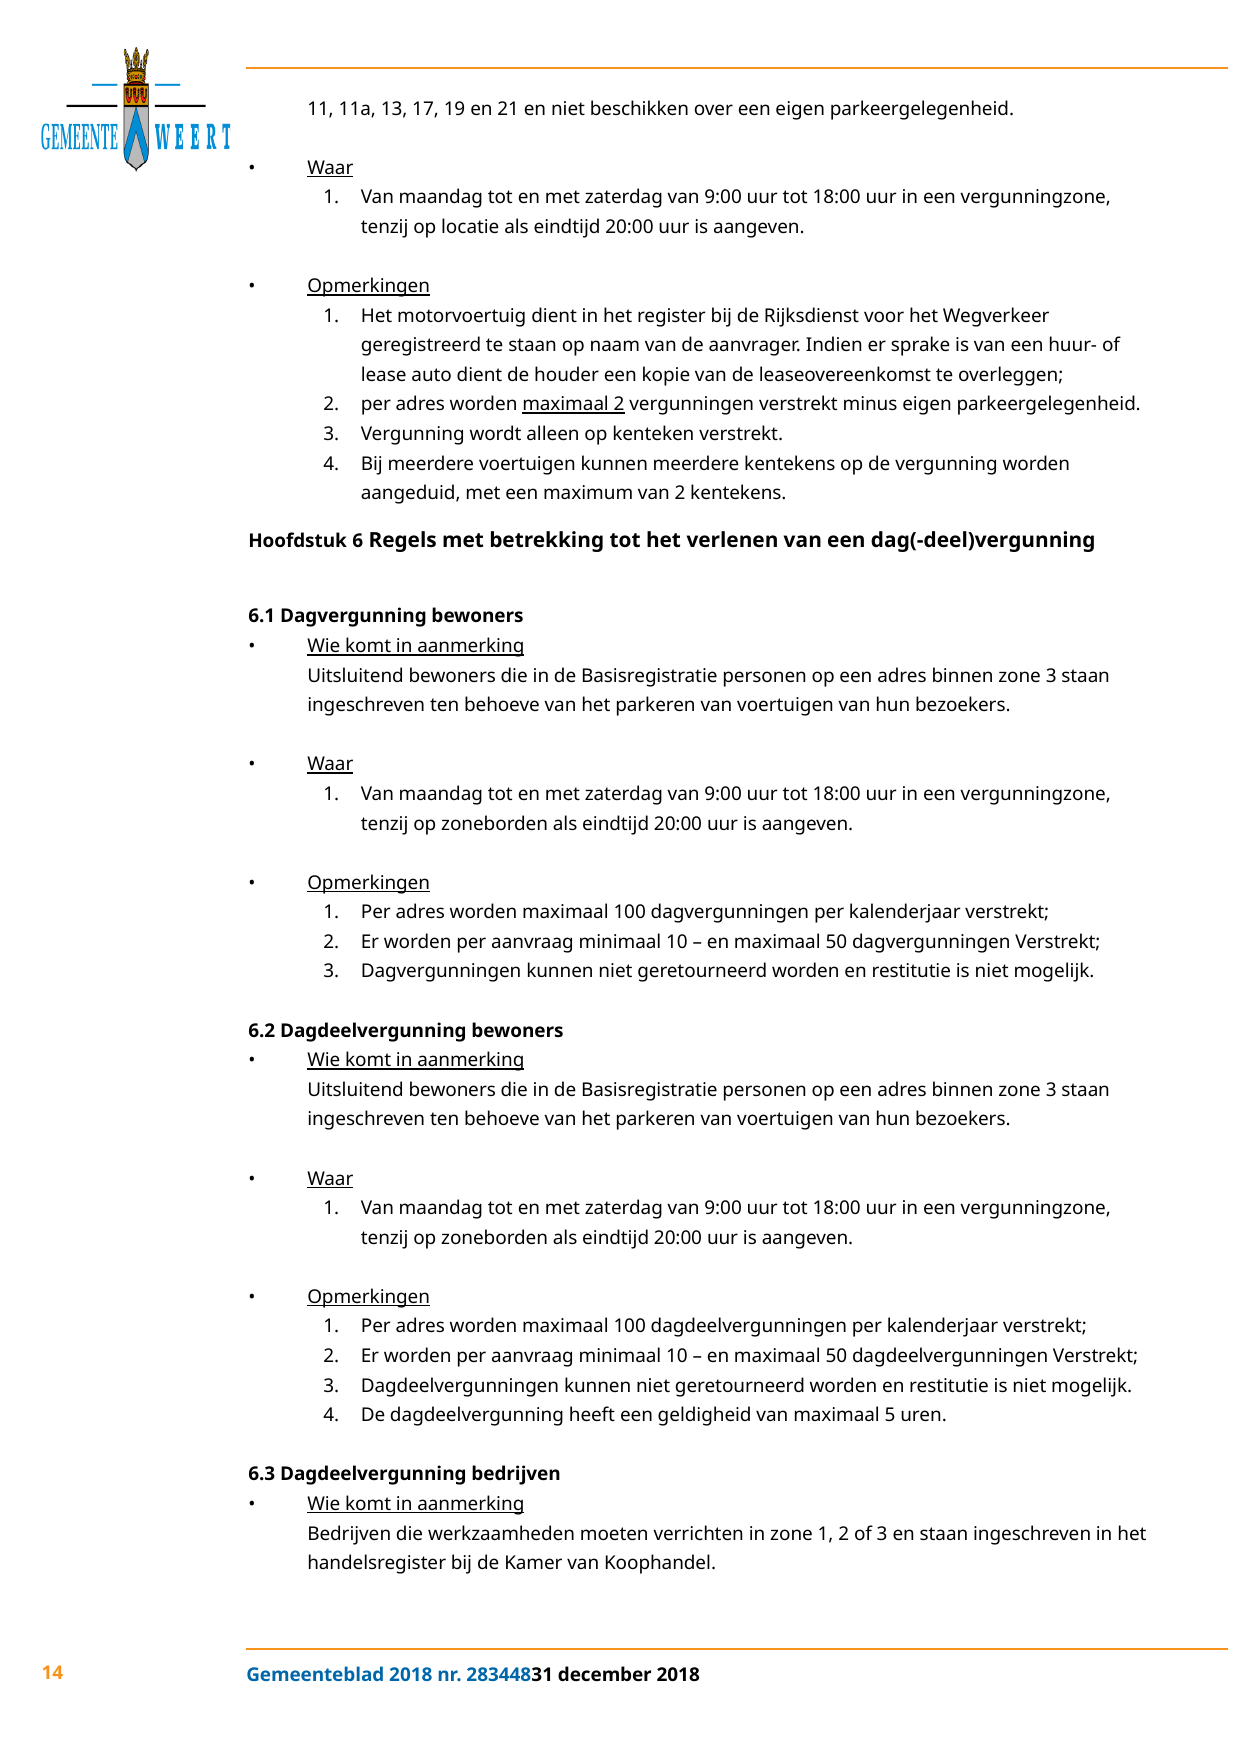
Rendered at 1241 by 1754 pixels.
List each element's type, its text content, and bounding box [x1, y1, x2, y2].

list Dagdeelvergunningen kunnen niet geretourneerd worden en restitutie is niet mogelijk. [323, 1372, 1152, 1398]
list Uitsluitend bewoners die in de Basisregistratie personen op een adres binnen zone 3 staan ingeschreven ten behoeve van het parkeren van voertuigen van hun bezoekers. [248, 662, 1152, 717]
picture [41, 47, 231, 172]
list Vergunning wordt alleen op kenteken verstrekt. [323, 420, 1152, 446]
list Er worden per aanvraag minimaal 10 – en maximaal 50 dagdeelvergunningen Verstrekt; [323, 1342, 1152, 1368]
text 6.3 Dagdeelvergunning bedrijven [248, 1461, 1152, 1486]
list Opmerkingen [248, 1283, 1152, 1309]
list 11, 11a, 13, 17, 19 en 21 en niet beschikken over een eigen parkeergelegenheid. [248, 95, 1152, 121]
list Waar [248, 751, 1152, 776]
text Hoofdstuk 6 Regels met betrekking tot het verlenen van een dag(-deel)vergunning [248, 525, 1152, 553]
list Waar [248, 1165, 1152, 1191]
text 6.2 Dagdeelvergunning bewoners [248, 1017, 1152, 1043]
list Opmerkingen [248, 272, 1152, 298]
list Bedrijven die werkzaamheden moeten verrichten in zone 1, 2 of 3 en staan ingeschreven in het handelsregister bij de Kamer van Koophandel. [248, 1520, 1152, 1575]
list Wie komt in aanmerking [248, 632, 1152, 658]
list Dagvergunningen kunnen niet geretourneerd worden en restitutie is niet mogelijk. [323, 958, 1152, 983]
list Wie komt in aanmerking [248, 1046, 1152, 1072]
text 6.1 Dagvergunning bewoners [248, 603, 1152, 628]
list Per adres worden maximaal 100 dagdeelvergunningen per kalenderjaar verstrekt; [323, 1313, 1152, 1338]
list Per adres worden maximaal 100 dagvergunningen per kalenderjaar verstrekt; [323, 898, 1152, 924]
list Opmerkingen [248, 869, 1152, 895]
list Het motorvoertuig dient in het register bij de Rijksdienst voor het Wegverkeer geregistreerd te staan op naam van de aanvrager. Indien er sprake is van een huur- of lease auto dient de houder een kopie van de leaseovereenkomst te overleggen; [323, 302, 1152, 387]
list Wie komt in aanmerking [248, 1490, 1152, 1516]
list Van maandag tot en met zaterdag van 9:00 uur tot 18:00 uur in een vergunningzone, tenzij op zoneborden als eindtijd 20:00 uur is aangeven. [323, 780, 1152, 836]
list Van maandag tot en met zaterdag van 9:00 uur tot 18:00 uur in een vergunningzone, tenzij op zoneborden als eindtijd 20:00 uur is aangeven. [323, 1194, 1152, 1250]
list per adres worden maximaal 2 vergunningen verstrekt minus eigen parkeergelegenheid. [323, 391, 1152, 416]
list Er worden per aanvraag minimaal 10 – en maximaal 50 dagvergunningen Verstrekt; [323, 928, 1152, 954]
list Bij meerdere voertuigen kunnen meerdere kentekens op de vergunning worden aangeduid, met een maximum van 2 kentekens. [323, 450, 1152, 505]
list Uitsluitend bewoners die in de Basisregistratie personen op een adres binnen zone 3 staan ingeschreven ten behoeve van het parkeren van voertuigen van hun bezoekers. [248, 1076, 1152, 1131]
list Van maandag tot en met zaterdag van 9:00 uur tot 18:00 uur in een vergunningzone, tenzij op locatie als eindtijd 20:00 uur is aangeven. [323, 183, 1152, 239]
list De dagdeelvergunning heeft een geldigheid van maximaal 5 uren. [323, 1401, 1152, 1427]
list Waar [248, 154, 1152, 180]
